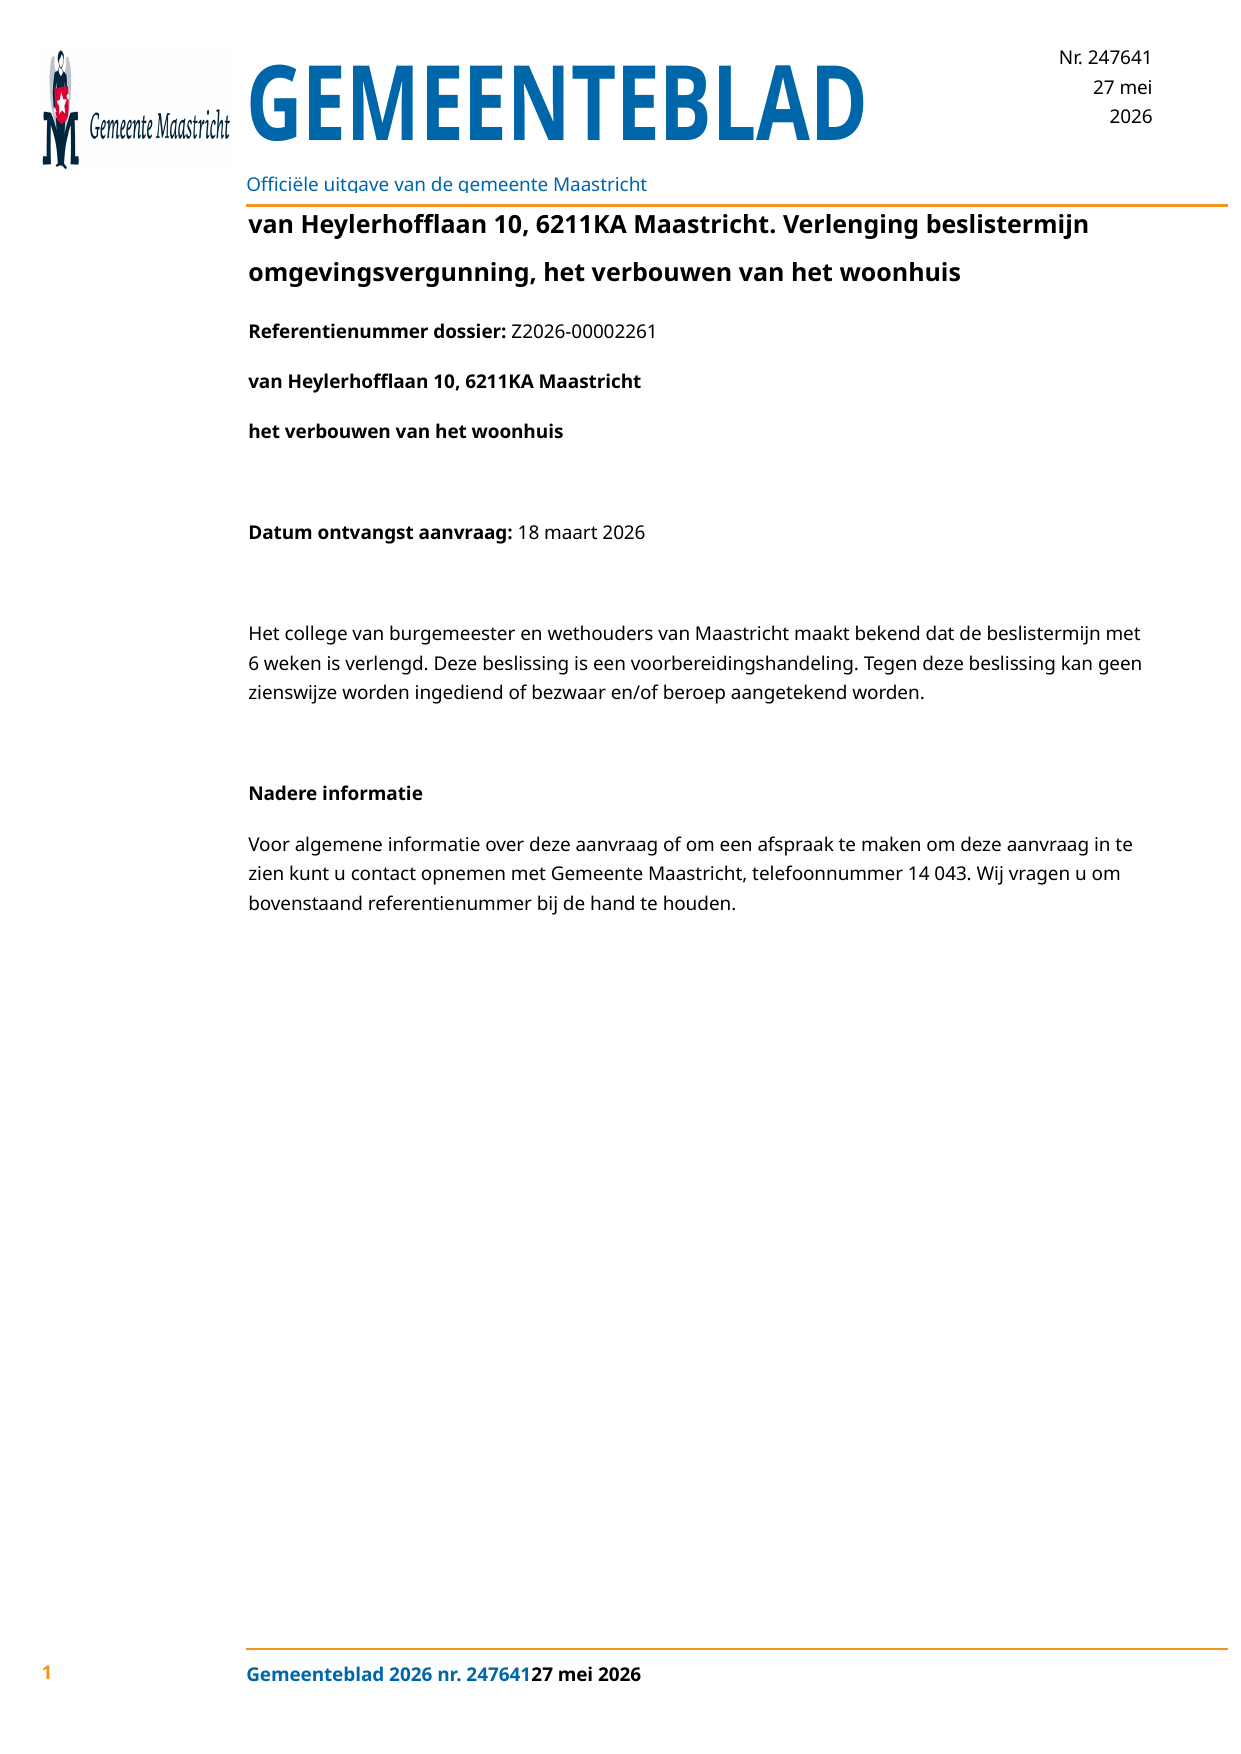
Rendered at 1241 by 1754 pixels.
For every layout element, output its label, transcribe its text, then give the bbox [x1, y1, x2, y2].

text Nadere informatie [248, 780, 1152, 806]
text van Heylerhofflaan 10, 6211KA Maastricht. Verlenging beslistermijn omgevingsvergunning, het verbouwen van het woonhuis [248, 207, 1152, 288]
text van Heylerhofflaan 10, 6211KA Maastricht [248, 368, 1152, 394]
text Referentienummer dossier: Z2026-00002261 [248, 318, 1152, 344]
text Voor algemene informatie over deze aanvraag of om een afspraak te maken om deze aanvraag in te zien kunt u contact opnemen met Gemeente Maastricht, telefoonnummer 14 043. Wij vragen u om bovenstaand referentienummer bij de hand te houden. [248, 831, 1152, 916]
text Het college van burgemeester en wethouders van Maastricht maakt bekend dat de beslistermijn met 6 weken is verlengd. Deze beslissing is een voorbereidingshandeling. Tegen deze beslissing kan geen zienswijze worden ingediend of bezwaar en/of beroep aangetekend worden. [248, 620, 1152, 705]
text Datum ontvangst aanvraag: 18 maart 2026 [248, 519, 1152, 545]
picture [41, 47, 231, 172]
text het verbouwen van het woonhuis [248, 419, 1152, 444]
